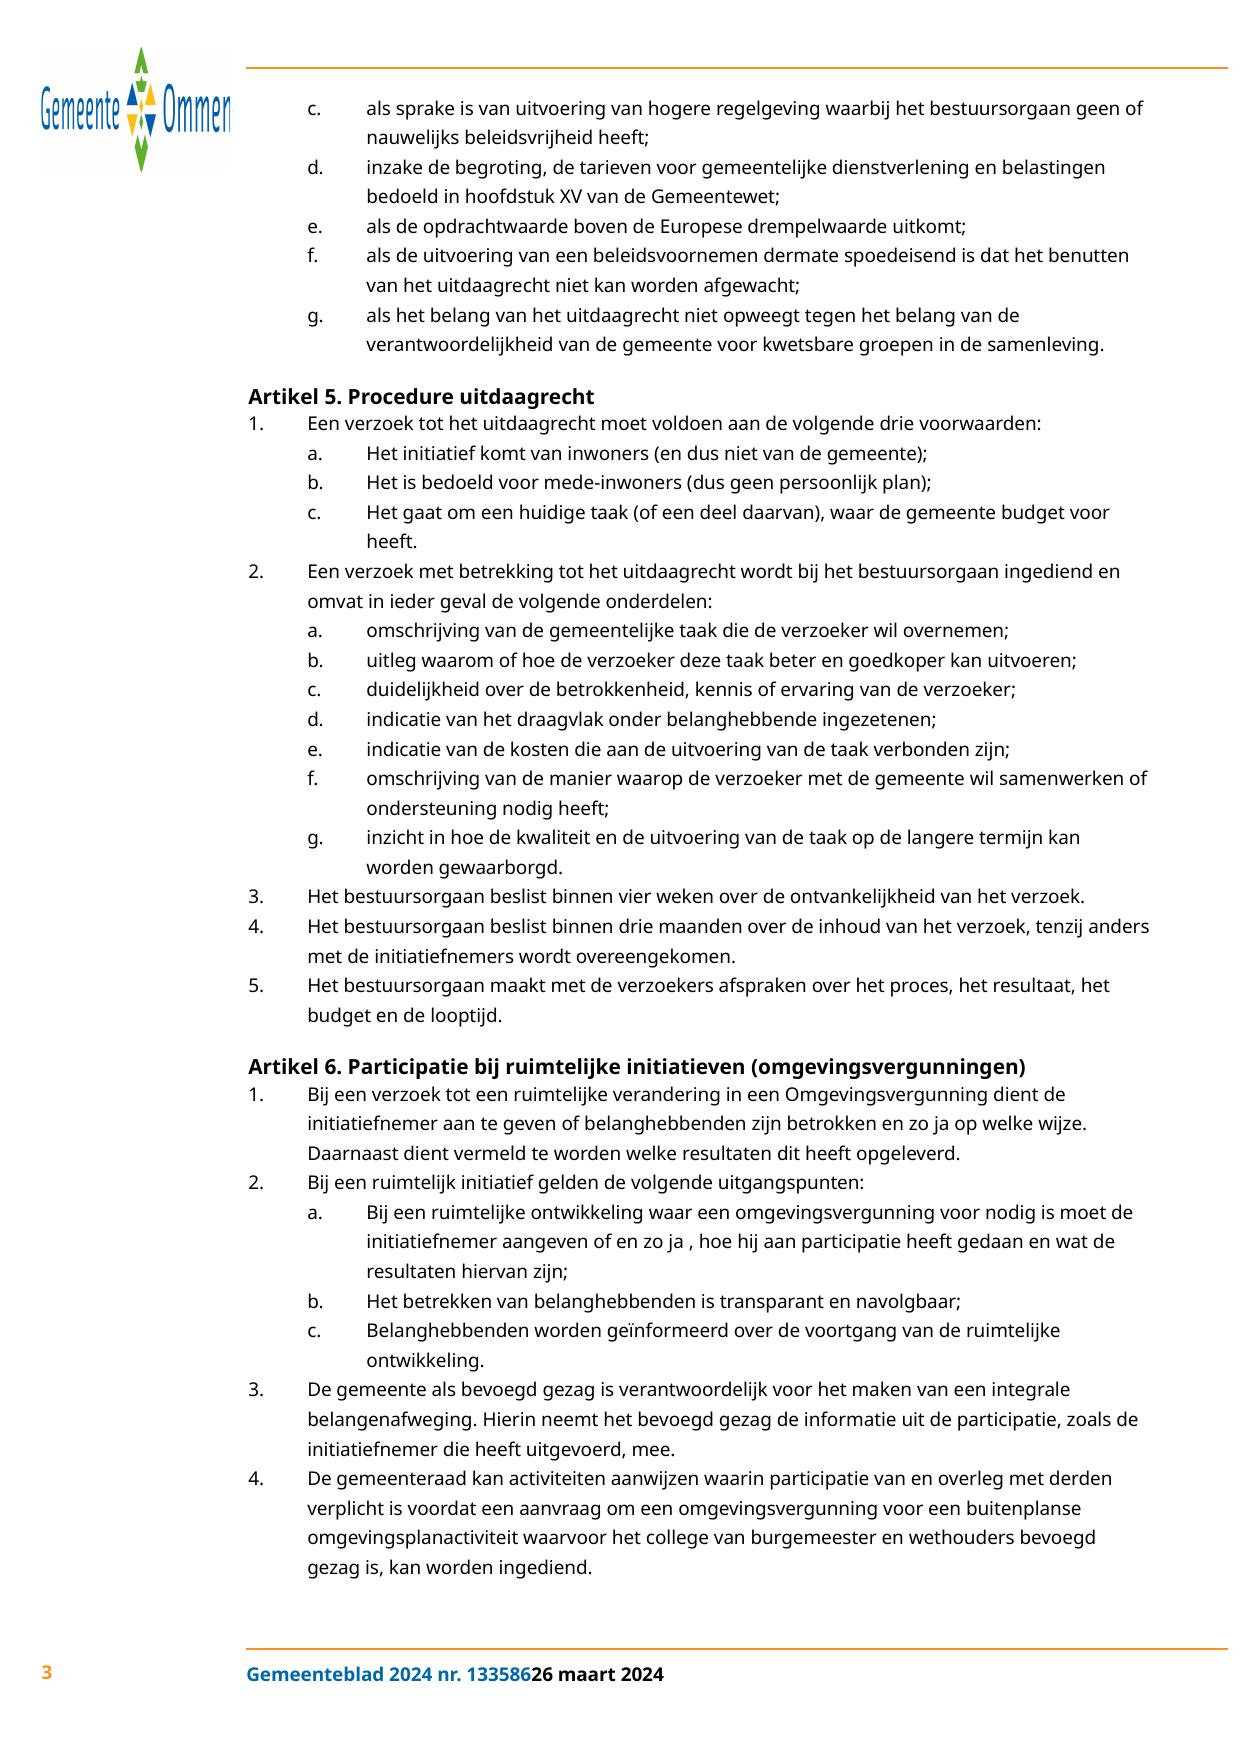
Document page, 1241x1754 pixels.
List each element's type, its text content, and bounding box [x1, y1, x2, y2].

list De gemeenteraad kan activiteiten aanwijzen waarin participatie van en overleg met derden verplicht is voordat een aanvraag om een omgevingsvergunning voor een buitenplanse omgevingsplanactiviteit waarvoor het college van burgemeester en wethouders bevoegd gezag is, kan worden ingediend. [248, 1465, 1152, 1580]
list als de uitvoering van een beleidsvoornemen dermate spoedeisend is dat het benutten van het uitdaagrecht niet kan worden afgewacht; [307, 243, 1152, 298]
text Artikel 5. Procedure uitdaagrecht [248, 382, 1152, 410]
list Bij een verzoek tot een ruimtelijke verandering in een Omgevingsvergunning dient de initiatiefnemer aan te geven of belanghebbenden zijn betrokken en zo ja op welke wijze. Daarnaast dient vermeld te worden welke resultaten dit heeft opgeleverd. [248, 1081, 1152, 1166]
list Het initiatief komt van inwoners (en dus niet van de gemeente); [307, 440, 1152, 466]
list De gemeente als bevoegd gezag is verantwoordelijk voor het maken van een integrale belangenafweging. Hierin neemt het bevoegd gezag de informatie uit de participatie, zoals de initiatiefnemer die heeft uitgevoerd, mee. [248, 1377, 1152, 1462]
list Het gaat om een huidige taak (of een deel daarvan), waar de gemeente budget voor heeft. [307, 499, 1152, 554]
list omschrijving van de manier waarop de verzoeker met de gemeente wil samenwerken of ondersteuning nodig heeft; [307, 765, 1152, 821]
list uitleg waarom of hoe de verzoeker deze taak beter en goedkoper kan uitvoeren; [307, 647, 1152, 673]
list Het bestuursorgaan beslist binnen drie maanden over de inhoud van het verzoek, tenzij anders met de initiatiefnemers wordt overeengekomen. [248, 913, 1152, 968]
list Belanghebbenden worden geïnformeerd over de voortgang van de ruimtelijke ontwikkeling. [307, 1317, 1152, 1373]
list Het bestuursorgaan maakt met de verzoekers afspraken over het proces, het resultaat, het budget en de looptijd. [248, 972, 1152, 1028]
list Een verzoek met betrekking tot het uitdaagrecht wordt bij het bestuursorgaan ingediend en omvat in ieder geval de volgende onderdelen: [248, 558, 1152, 613]
list Bij een ruimtelijk initiatief gelden de volgende uitgangspunten: [248, 1169, 1152, 1195]
list Het betrekken van belanghebbenden is transparant en navolgbaar; [307, 1288, 1152, 1314]
list indicatie van het draagvlak onder belanghebbende ingezetenen; [307, 706, 1152, 732]
list als sprake is van uitvoering van hogere regelgeving waarbij het bestuursorgaan geen of nauwelijks beleidsvrijheid heeft; [307, 95, 1152, 150]
list inzicht in hoe de kwaliteit en de uitvoering van de taak op de langere termijn kan worden gewaarborgd. [307, 824, 1152, 880]
list als de opdrachtwaarde boven de Europese drempelwaarde uitkomt; [307, 213, 1152, 239]
list Een verzoek tot het uitdaagrecht moet voldoen aan de volgende drie voorwaarden: [248, 410, 1152, 436]
picture [41, 47, 231, 172]
list Het is bedoeld voor mede-inwoners (dus geen persoonlijk plan); [307, 469, 1152, 495]
list duidelijkheid over de betrokkenheid, kennis of ervaring van de verzoeker; [307, 677, 1152, 702]
list Bij een ruimtelijke ontwikkeling waar een omgevingsvergunning voor nodig is moet de initiatiefnemer aangeven of en zo ja , hoe hij aan participatie heeft gedaan en wat de resultaten hiervan zijn; [307, 1199, 1152, 1284]
list inzake de begroting, de tarieven voor gemeentelijke dienstverlening en belastingen bedoeld in hoofdstuk XV van de Gemeentewet; [307, 154, 1152, 209]
list Het bestuursorgaan beslist binnen vier weken over de ontvankelijkheid van het verzoek. [248, 884, 1152, 909]
list omschrijving van de gemeentelijke taak die de verzoeker wil overnemen; [307, 617, 1152, 643]
text Artikel 6. Participatie bij ruimtelijke initiatieven (omgevingsvergunningen) [248, 1052, 1152, 1081]
list indicatie van de kosten die aan de uitvoering van de taak verbonden zijn; [307, 736, 1152, 761]
list als het belang van het uitdaagrecht niet opweegt tegen het belang van de verantwoordelijkheid van de gemeente voor kwetsbare groepen in de samenleving. [307, 302, 1152, 357]
